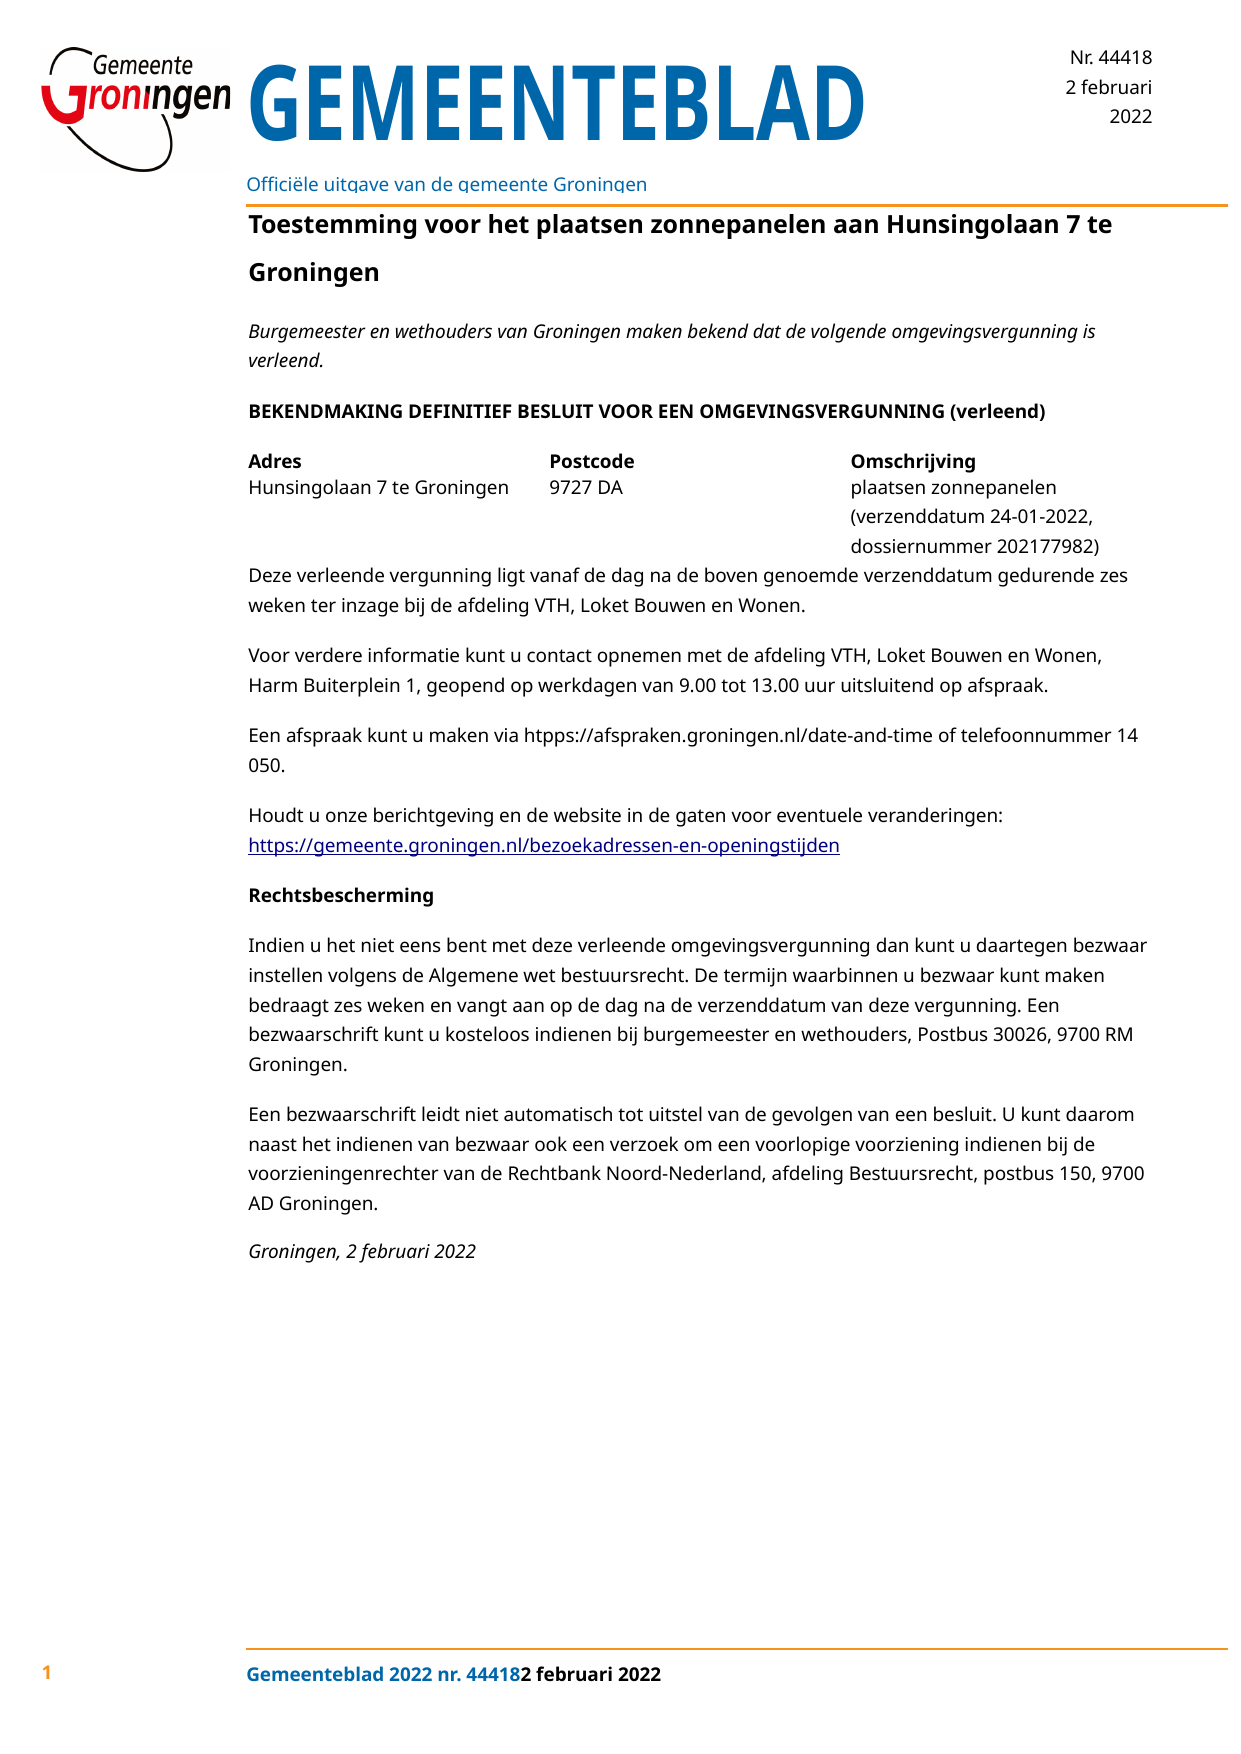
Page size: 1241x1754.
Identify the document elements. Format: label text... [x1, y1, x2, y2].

picture [41, 47, 231, 172]
table_header Postcode [549, 449, 850, 474]
text Groningen, 2 februari 2022 [248, 1238, 1152, 1264]
table_header Adres [248, 449, 549, 474]
text Rechtsbescherming [248, 882, 1152, 908]
text Deze verleende vergunning ligt vanaf de dag na de boven genoemde verzenddatum gedurende zes weken ter inzage bij de afdeling VTH, Loket Bouwen en Wonen. [248, 562, 1152, 618]
table_cell Hunsingolaan 7 te Groningen [248, 474, 549, 559]
text Een afspraak kunt u maken via htpps://afspraken.groningen.nl/date-and-time of telefoonnummer 14 050. [248, 722, 1152, 778]
text Toestemming voor het plaatsen zonnepanelen aan Hunsingolaan 7 te Groningen [248, 207, 1152, 288]
text Voor verdere informatie kunt u contact opnemen met de afdeling VTH, Loket Bouwen en Wonen, Harm Buiterplein 1, geopend op werkdagen van 9.00 tot 13.00 uur uitsluitend op afspraak. [248, 642, 1152, 698]
table_cell 9727 DA [549, 474, 850, 559]
text Een bezwaarschrift leidt niet automatisch tot uitstel van de gevolgen van een besluit. U kunt daarom naast het indienen van bezwaar ook een verzoek om een voorlopige voorziening indienen bij de voorzieningenrechter van de Rechtbank Noord-Nederland, afdeling Bestuursrecht, postbus 150, 9700 AD Groningen. [248, 1101, 1152, 1216]
text Burgemeester en wethouders van Groningen maken bekend dat de volgende omgevingsvergunning is verleend. [248, 318, 1152, 373]
table_header Omschrijving [850, 449, 1152, 474]
text BEKENDMAKING DEFINITIEF BESLUIT VOOR EEN OMGEVINGSVERGUNNING (verleend) [248, 398, 1152, 424]
table_cell plaatsen zonnepanelen (verzenddatum 24-01-2022, dossiernummer 202177982) [850, 474, 1152, 559]
text Indien u het niet eens bent met deze verleende omgevingsvergunning dan kunt u daartegen bezwaar instellen volgens de Algemene wet bestuursrecht. De termijn waarbinnen u bezwaar kunt maken bedraagt zes weken en vangt aan op de dag na de verzenddatum van deze vergunning. Een bezwaarschrift kunt u kosteloos indienen bij burgemeester en wethouders, Postbus 30026, 9700 RM Groningen. [248, 933, 1152, 1077]
text Houdt u onze berichtgeving en de website in de gaten voor eventuele veranderingen: https://gemeente.groningen.nl/bezoekadressen-en-openingstijden [248, 802, 1152, 858]
